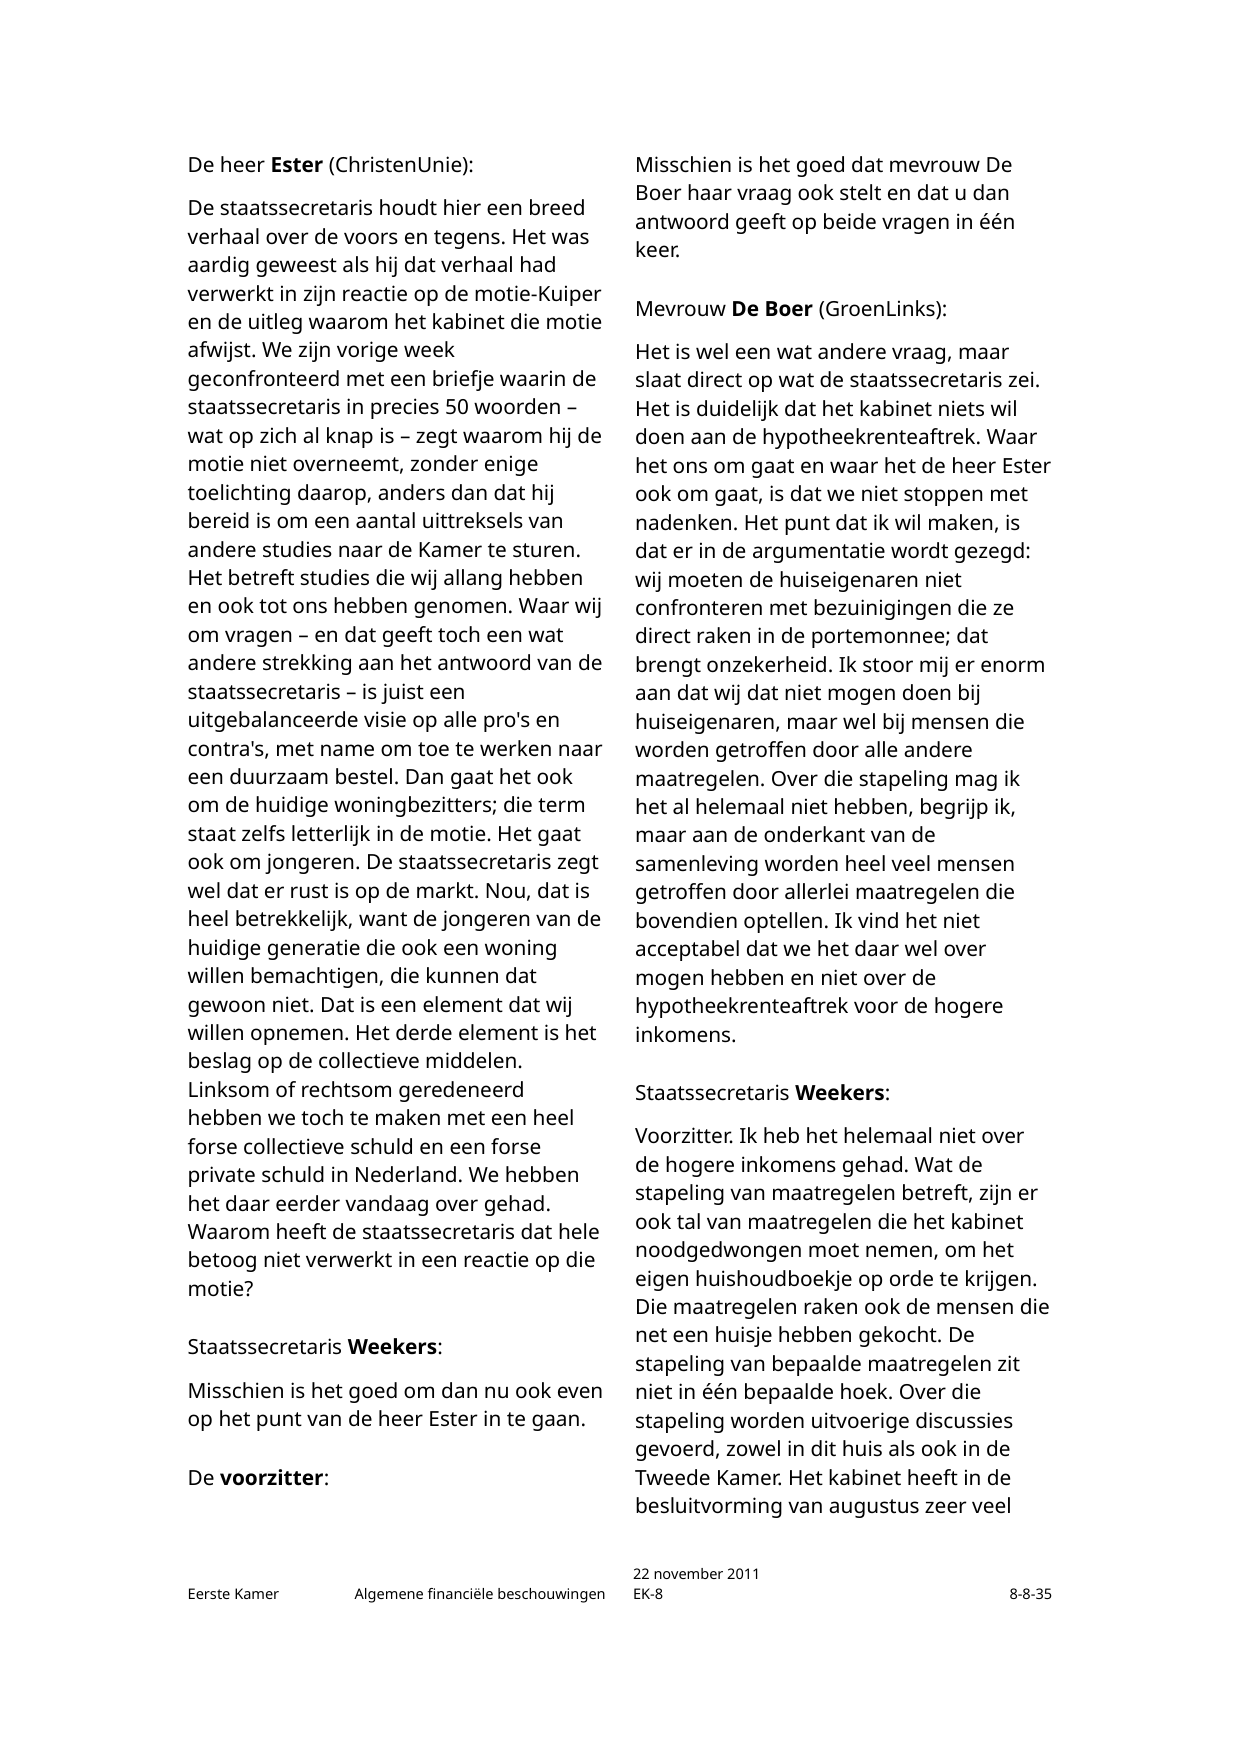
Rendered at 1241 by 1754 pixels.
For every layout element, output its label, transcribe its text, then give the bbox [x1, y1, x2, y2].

text Misschien is het goed dat mevrouw De Boer haar vraag ook stelt en dat u dan antwoord geeft op beide vragen in één keer. [635, 150, 1053, 264]
text Mevrouw De Boer (GroenLinks): [635, 294, 1053, 322]
text Staatssecretaris Weekers: [635, 1078, 1053, 1107]
text De staatssecretaris houdt hier een breed verhaal over de voors en tegens. Het was aardig geweest als hij dat verhaal had verwerkt in zijn reactie op de motie-Kuiper en de uitleg waarom het kabinet die motie afwijst. We zijn vorige week geconfronteerd met een briefje waarin de staatssecretaris in precies 50 woorden – wat op zich al knap is – zegt waarom hij de motie niet overneemt, zonder enige toelichting daarop, anders dan dat hij bereid is om een aantal uittreksels van andere studies naar de Kamer te sturen. Het betreft studies die wij allang hebben en ook tot ons hebben genomen. Waar wij om vragen – en dat geeft toch een wat andere strekking aan het antwoord van de staatssecretaris – is juist een uitgebalanceerde visie op alle pro's en contra's, met name om toe te werken naar een duurzaam bestel. Dan gaat het ook om de huidige woningbezitters; die term staat zelfs letterlijk in de motie. Het gaat ook om jongeren. De staatssecretaris zegt wel dat er rust is op de markt. Nou, dat is heel betrekkelijk, want de jongeren van de huidige generatie die ook een woning willen bemachtigen, die kunnen dat gewoon niet. Dat is een element dat wij willen opnemen. Het derde element is het beslag op de collectieve middelen. Linksom of rechtsom geredeneerd hebben we toch te maken met een heel forse collectieve schuld en een forse private schuld in Nederland. We hebben het daar eerder vandaag over gehad. Waarom heeft de staatssecretaris dat hele betoog niet verwerkt in een reactie op die motie? [187, 193, 605, 1302]
text Misschien is het goed om dan nu ook even op het punt van de heer Ester in te gaan. [187, 1376, 605, 1433]
text Voorzitter. Ik heb het helemaal niet over de hogere inkomens gehad. Wat de stapeling van maatregelen betreft, zijn er ook tal van maatregelen die het kabinet noodgedwongen moet nemen, om het eigen huishoudboekje op orde te krijgen. Die maatregelen raken ook de mensen die net een huisje hebben gekocht. De stapeling van bepaalde maatregelen zit niet in één bepaalde hoek. Over die stapeling worden uitvoerige discussies gevoerd, zowel in dit huis als ook in de Tweede Kamer. Het kabinet heeft in de besluitvorming van augustus zeer veel [635, 1122, 1053, 1520]
text De heer Ester (ChristenUnie): [187, 150, 605, 178]
text De voorzitter: [187, 1463, 605, 1491]
text Staatssecretaris Weekers: [187, 1332, 605, 1361]
text Het is wel een wat andere vraag, maar slaat direct op wat de staatssecretaris zei. Het is duidelijk dat het kabinet niets wil doen aan de hypotheekrenteaftrek. Waar het ons om gaat en waar het de heer Ester ook om gaat, is dat we niet stoppen met nadenken. Het punt dat ik wil maken, is dat er in de argumentatie wordt gezegd: wij moeten de huiseigenaren niet confronteren met bezuinigingen die ze direct raken in de portemonnee; dat brengt onzekerheid. Ik stoor mij er enorm aan dat wij dat niet mogen doen bij huiseigenaren, maar wel bij mensen die worden getroffen door alle andere maatregelen. Over die stapeling mag ik het al helemaal niet hebben, begrijp ik, maar aan de onderkant van de samenleving worden heel veel mensen getroffen door allerlei maatregelen die bovendien optellen. Ik vind het niet acceptabel dat we het daar wel over mogen hebben en niet over de hypotheekrenteaftrek voor de hogere inkomens. [635, 337, 1053, 1048]
